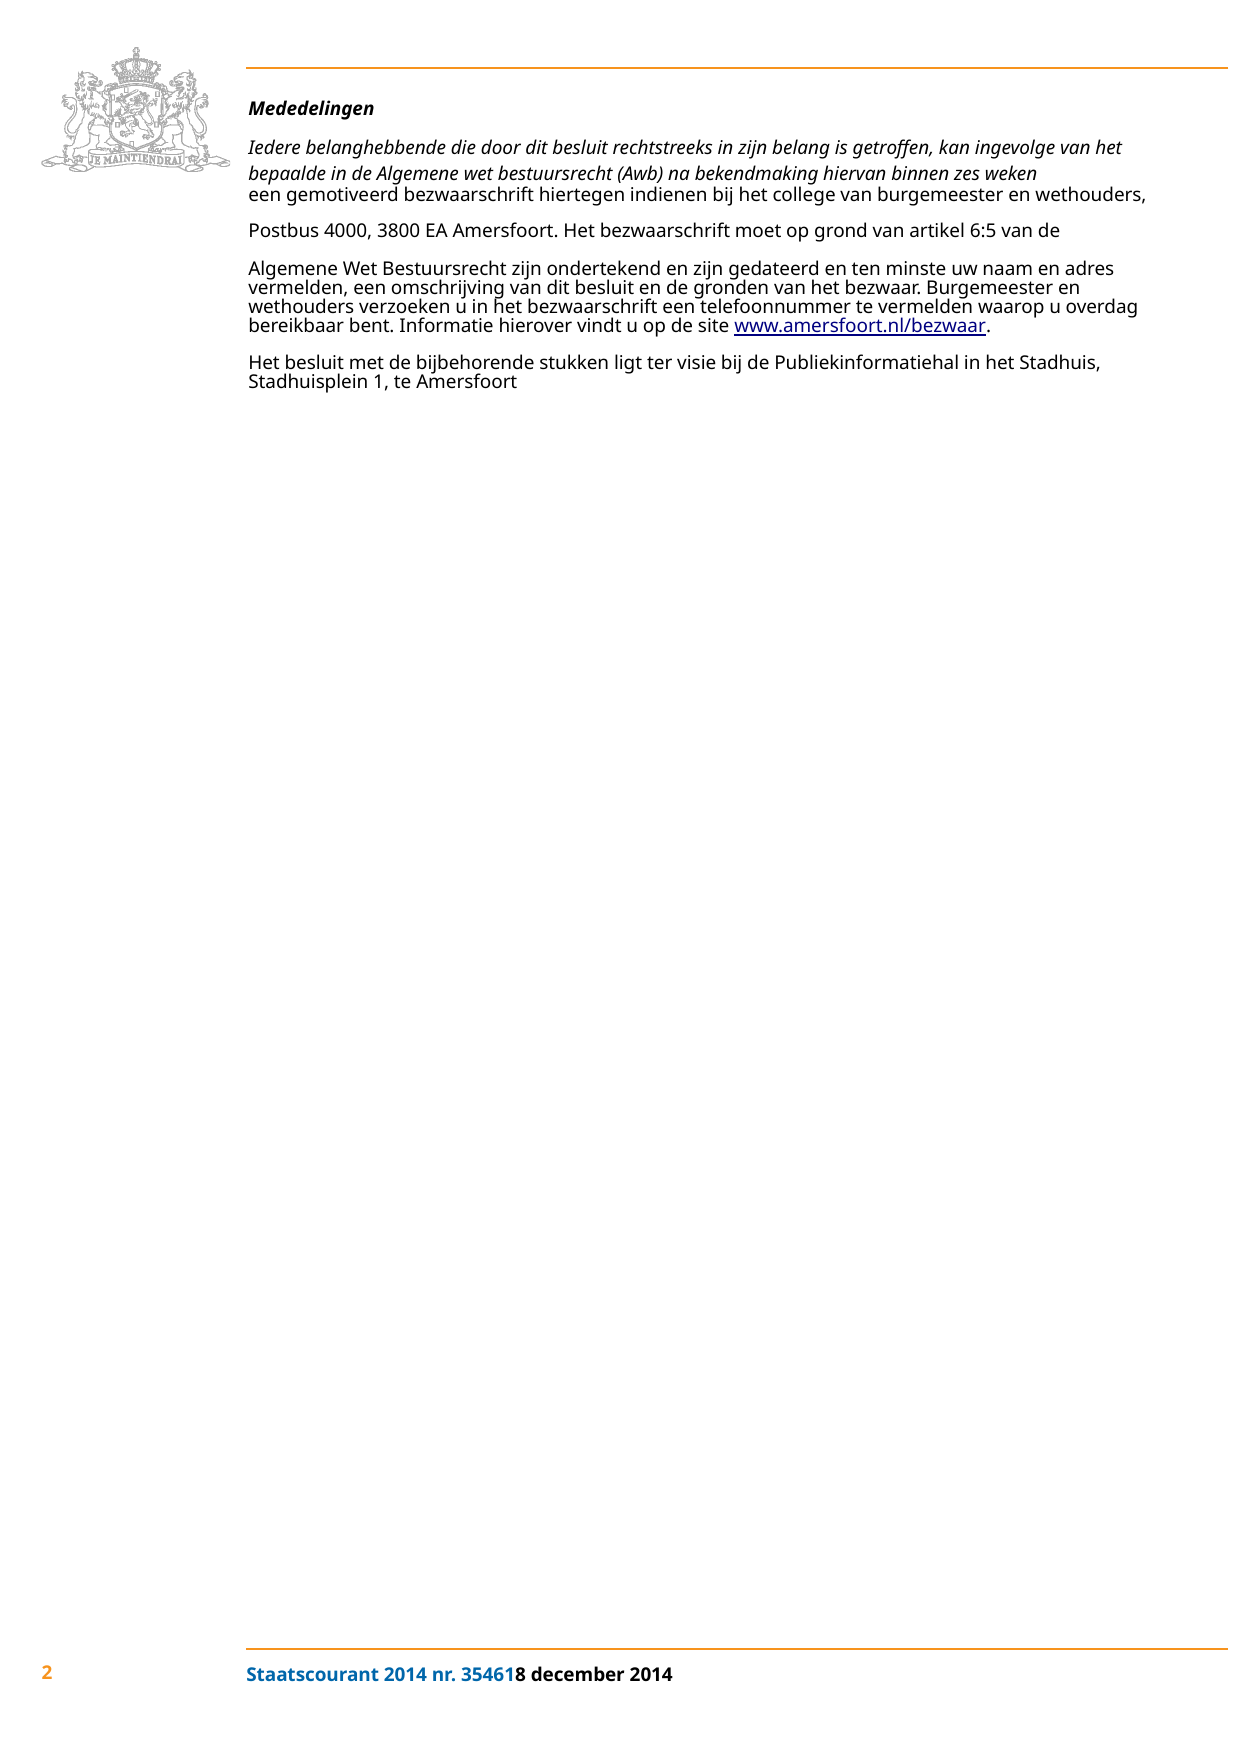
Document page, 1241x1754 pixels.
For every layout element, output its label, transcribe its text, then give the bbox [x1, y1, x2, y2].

text een gemotiveerd bezwaarschrift hiertegen indienen bij het college van burgemeester en wethouders, [248, 186, 1152, 205]
text Mededelingen [248, 95, 1152, 121]
text Algemene Wet Bestuursrecht zijn ondertekend en zijn gedateerd en ten minste uw naam en adres vermelden, een omschrijving van dit besluit en de gronden van het bezwaar. Burgemeester en wethouders verzoeken u in het bezwaarschrift een telefoonnummer te vermelden waarop u overdag bereikbaar bent. Informatie hierover vindt u op de site www.amersfoort.nl/bezwaar. [248, 259, 1152, 337]
text Iedere belanghebbende die door dit besluit rechtstreeks in zijn belang is getroffen, kan ingevolge van het bepaalde in de Algemene wet bestuursrecht (Awb) na bekendmaking hiervan binnen zes weken [248, 134, 1152, 186]
text Het besluit met de bijbehorende stukken ligt ter visie bij de Publiekinformatiehal in het Stadhuis, Stadhuisplein 1, te Amersfoort [248, 354, 1152, 393]
text Postbus 4000, 3800 EA Amersfoort. Het bezwaarschrift moet op grond van artikel 6:5 van de [248, 222, 1152, 242]
picture [41, 47, 231, 172]
